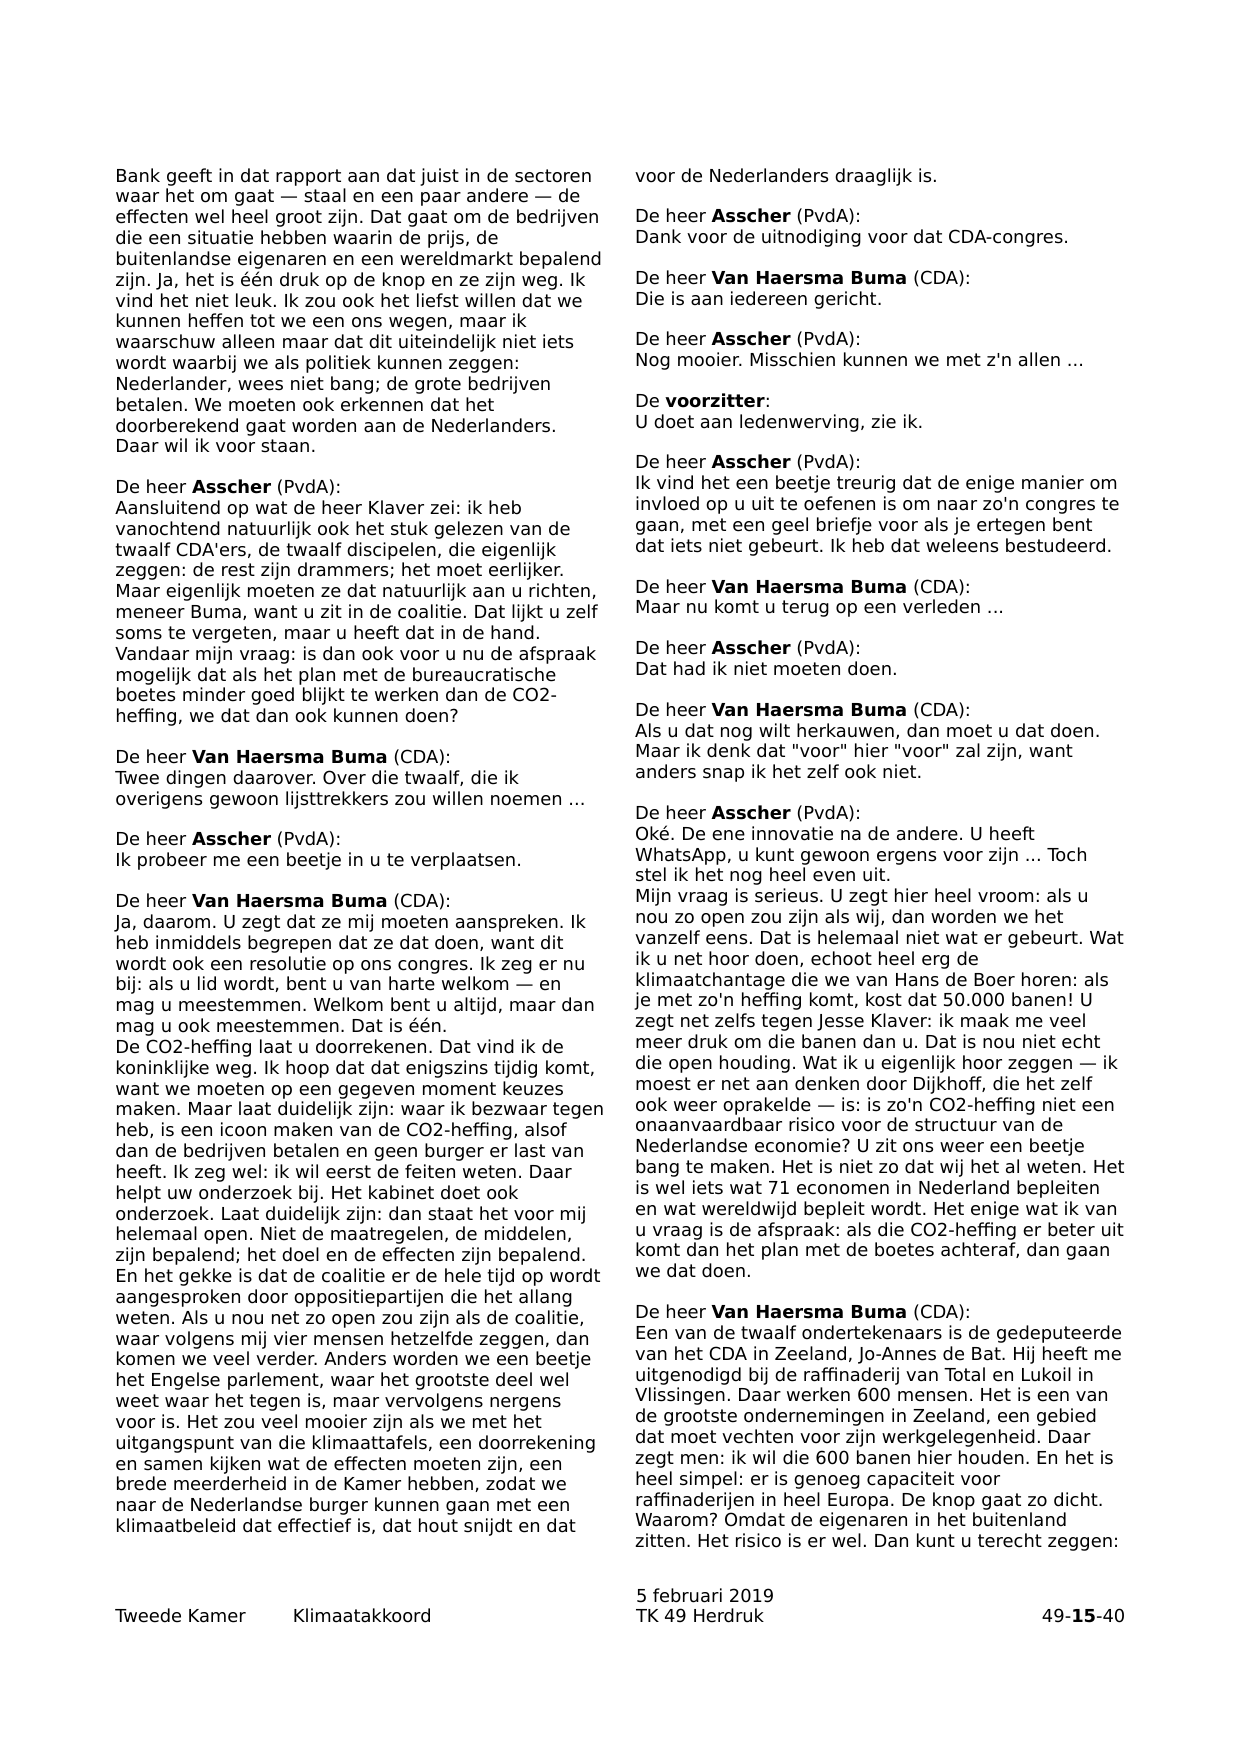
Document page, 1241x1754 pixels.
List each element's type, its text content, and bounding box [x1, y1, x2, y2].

text De heer Asscher (PvdA): [635, 329, 1125, 350]
text De heer Van Haersma Buma (CDA): [115, 747, 605, 768]
text voor de Nederlanders draaglijk is. [635, 165, 1125, 186]
text Aansluitend op wat de heer Klaver zei: ik heb vanochtend natuurlijk ook het stuk gelezen van de twaalf CDA'ers, de twaalf discipelen, die eigenlijk zeggen: de rest zijn drammers; het moet eerlijker. Maar eigenlijk moeten ze dat natuurlijk aan u richten, meneer Buma, want u zit in de coalitie. Dat lijkt u zelf soms te vergeten, maar u heeft dat in de hand. Vandaar mijn vraag: is dan ook voor u nu de afspraak mogelijk dat als het plan met de bureaucratische boetes minder goed blijkt te werken dan de CO2-heffing, we dat dan ook kunnen doen? [115, 498, 605, 727]
text De heer Asscher (PvdA): [115, 829, 605, 850]
text De heer Van Haersma Buma (CDA): [635, 576, 1125, 597]
text De heer Van Haersma Buma (CDA): [635, 699, 1125, 720]
text Nog mooier. Misschien kunnen we met z'n allen ... [635, 350, 1125, 371]
text Die is aan iedereen gericht. [635, 288, 1125, 309]
text Ja, daarom. U zegt dat ze mij moeten aanspreken. Ik heb inmiddels begrepen dat ze dat doen, want dit wordt ook een resolutie op ons congres. Ik zeg er nu bij: als u lid wordt, bent u van harte welkom — en mag u meestemmen. Welkom bent u altijd, maar dan mag u ook meestemmen. Dat is één. [115, 912, 605, 1037]
text De heer Asscher (PvdA): [115, 477, 605, 498]
text De heer Asscher (PvdA): [635, 452, 1125, 473]
text Maar nu komt u terug op een verleden ... [635, 597, 1125, 618]
text Dank voor de uitnodiging voor dat CDA-congres. [635, 227, 1125, 248]
text De heer Van Haersma Buma (CDA): [635, 268, 1125, 288]
text Dat had ik niet moeten doen. [635, 659, 1125, 679]
text Mijn vraag is serieus. U zegt hier heel vroom: als u nou zo open zou zijn als wij, dan worden we het vanzelf eens. Dat is helemaal niet wat er gebeurt. Wat ik u net hoor doen, echoot heel erg de klimaatchantage die we van Hans de Boer horen: als je met zo'n heffing komt, kost dat 50.000 banen! U zegt net zelfs tegen Jesse Klaver: ik maak me veel meer druk om die banen dan u. Dat is nou niet echt die open houding. Wat ik u eigenlijk hoor zeggen — ik moest er net aan denken door Dijkhoff, die het zelf ook weer oprakelde — is: is zo'n CO2-heffing niet een onaanvaardbaar risico voor de structuur van de Nederlandse economie? U zit ons weer een beetje bang te maken. Het is niet zo dat wij het al weten. Het is wel iets wat 71 economen in Nederland bepleiten en wat wereldwijd bepleit wordt. Het enige wat ik van u vraag is de afspraak: als die CO2-heffing er beter uit komt dan het plan met de boetes achteraf, dan gaan we dat doen. [635, 886, 1125, 1282]
text De heer Asscher (PvdA): [635, 206, 1125, 227]
text De heer Asscher (PvdA): [635, 638, 1125, 659]
text De heer Van Haersma Buma (CDA): [115, 891, 605, 912]
text Ik probeer me een beetje in u te verplaatsen. [115, 850, 605, 871]
text Een van de twaalf ondertekenaars is de gedeputeerde van het CDA in Zeeland, Jo-Annes de Bat. Hij heeft me uitgenodigd bij de raffinaderij van Total en Lukoil in Vlissingen. Daar werken 600 mensen. Het is een van de grootste ondernemingen in Zeeland, een gebied dat moet vechten voor zijn werkgelegenheid. Daar zegt men: ik wil die 600 banen hier houden. En het is heel simpel: er is genoeg capaciteit voor raffinaderijen in heel Europa. De knop gaat zo dicht. Waarom? Omdat de eigenaren in het buitenland zitten. Het risico is er wel. Dan kunt u terecht zeggen: [635, 1323, 1125, 1552]
text Als u dat nog wilt herkauwen, dan moet u dat doen. Maar ik denk dat "voor" hier "voor" zal zijn, want anders snap ik het zelf ook niet. [635, 720, 1125, 783]
text Twee dingen daarover. Over die twaalf, die ik overigens gewoon lijsttrekkers zou willen noemen ... [115, 768, 605, 809]
text De voorzitter: [635, 391, 1125, 412]
text De CO2-heffing laat u doorrekenen. Dat vind ik de koninklijke weg. Ik hoop dat dat enigszins tijdig komt, want we moeten op een gegeven moment keuzes maken. Maar laat duidelijk zijn: waar ik bezwaar tegen heb, is een icoon maken van de CO2-heffing, alsof dan de bedrijven betalen en geen burger er last van heeft. Ik zeg wel: ik wil eerst de feiten weten. Daar helpt uw onderzoek bij. Het kabinet doet ook onderzoek. Laat duidelijk zijn: dan staat het voor mij helemaal open. Niet de maatregelen, de middelen, zijn bepalend; het doel en de effecten zijn bepalend. En het gekke is dat de coalitie er de hele tijd op wordt aangesproken door oppositiepartijen die het allang weten. Als u nou net zo open zou zijn als de coalitie, waar volgens mij vier mensen hetzelfde zeggen, dan komen we veel verder. Anders worden we een beetje het Engelse parlement, waar het grootste deel wel weet waar het tegen is, maar vervolgens nergens voor is. Het zou veel mooier zijn als we met het uitgangspunt van die klimaattafels, een doorrekening en samen kijken wat de effecten moeten zijn, een brede meerderheid in de Kamer hebben, zodat we naar de Nederlandse burger kunnen gaan met een klimaatbeleid dat effectief is, dat hout snijdt en dat [115, 1037, 605, 1537]
text Oké. De ene innovatie na de andere. U heeft WhatsApp, u kunt gewoon ergens voor zijn ... Toch stel ik het nog heel even uit. [635, 823, 1125, 886]
text De heer Asscher (PvdA): [635, 803, 1125, 823]
text Bank geeft in dat rapport aan dat juist in de sectoren waar het om gaat — staal en een paar andere — de effecten wel heel groot zijn. Dat gaat om de bedrijven die een situatie hebben waarin de prijs, de buitenlandse eigenaren en een wereldmarkt bepalend zijn. Ja, het is één druk op de knop en ze zijn weg. Ik vind het niet leuk. Ik zou ook het liefst willen dat we kunnen heffen tot we een ons wegen, maar ik waarschuw alleen maar dat dit uiteindelijk niet iets wordt waarbij we als politiek kunnen zeggen: Nederlander, wees niet bang; de grote bedrijven betalen. We moeten ook erkennen dat het doorberekend gaat worden aan de Nederlanders. Daar wil ik voor staan. [115, 165, 605, 457]
text U doet aan ledenwerving, zie ik. [635, 412, 1125, 432]
text Ik vind het een beetje treurig dat de enige manier om invloed op u uit te oefenen is om naar zo'n congres te gaan, met een geel briefje voor als je ertegen bent dat iets niet gebeurt. Ik heb dat weleens bestudeerd. [635, 473, 1125, 556]
text De heer Van Haersma Buma (CDA): [635, 1302, 1125, 1323]
